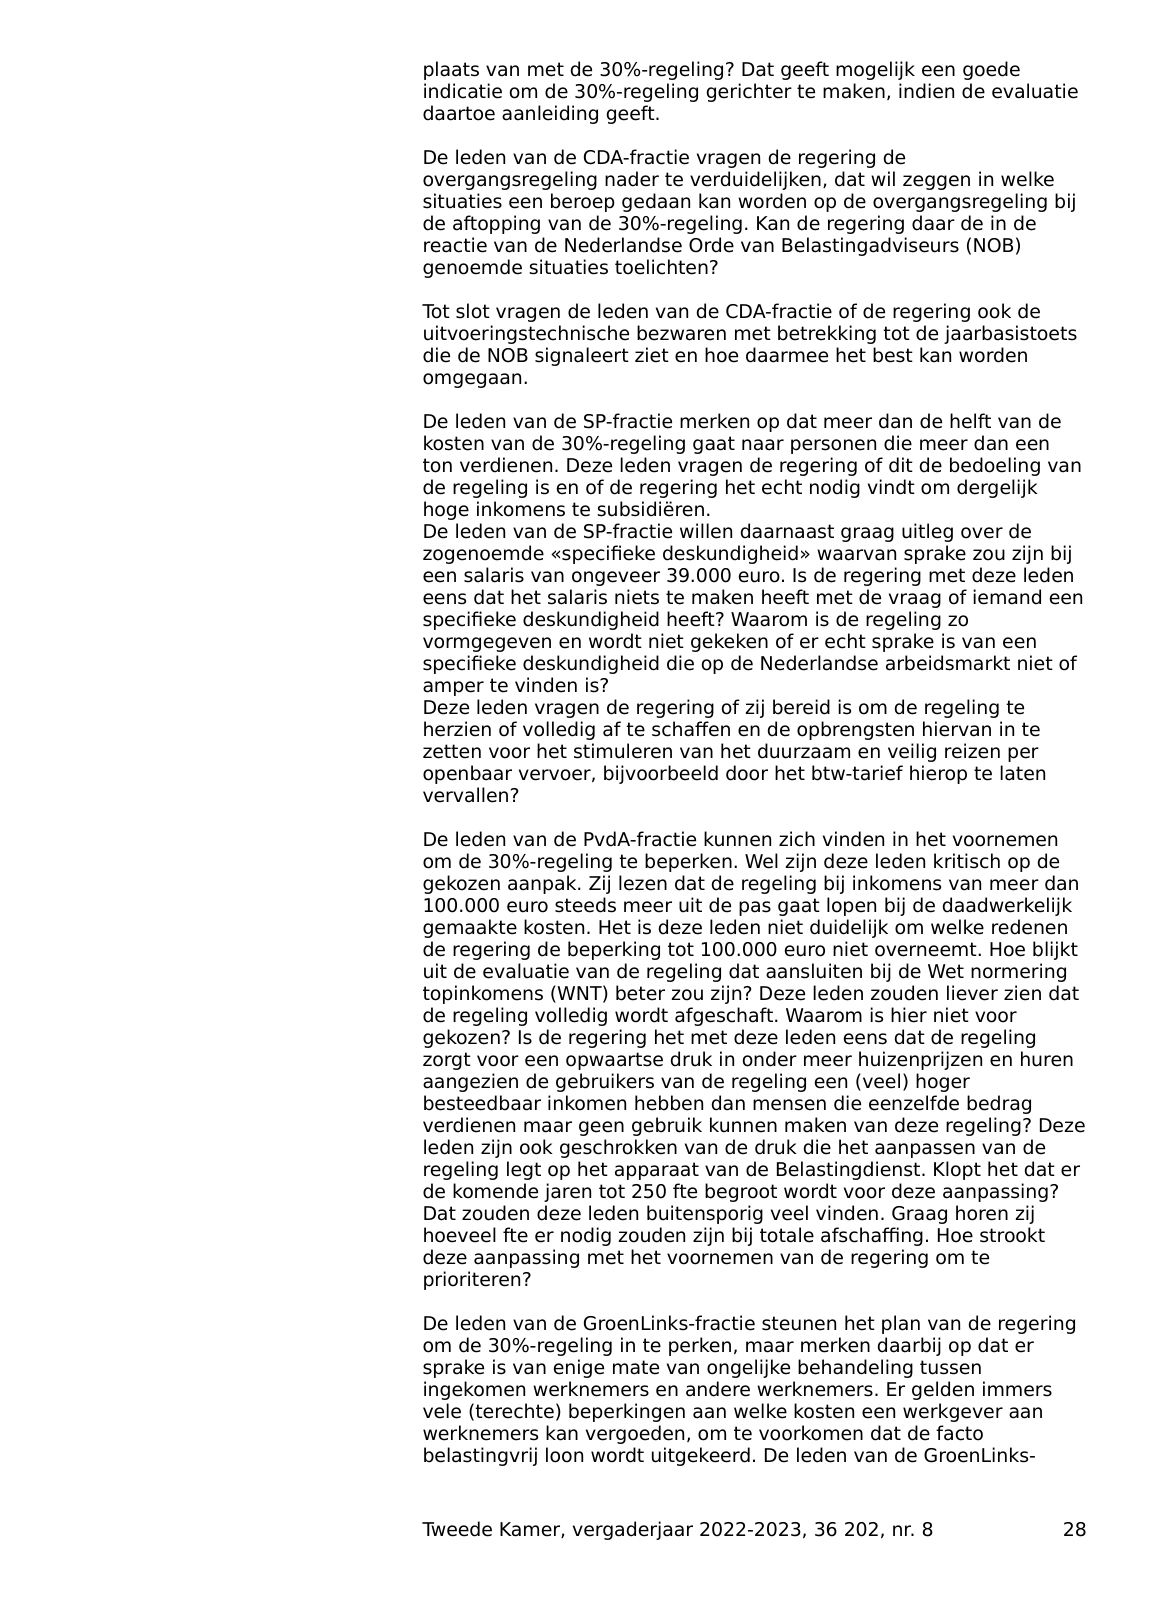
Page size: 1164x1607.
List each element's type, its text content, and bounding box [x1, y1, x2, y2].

text Tot slot vragen de leden van de CDA-fractie of de regering ook de uitvoeringstechnische bezwaren met betrekking tot de jaarbasistoets die de NOB signaleert ziet en hoe daarmee het best kan worden omgegaan. [422, 301, 1087, 389]
text De leden van de GroenLinks-fractie steunen het plan van de regering om de 30%-regeling in te perken, maar merken daarbij op dat er sprake is van enige mate van ongelijke behandeling tussen ingekomen werknemers en andere werknemers. Er gelden immers vele (terechte) beperkingen aan welke kosten een werkgever aan werknemers kan vergoeden, om te voorkomen dat de facto belastingvrij loon wordt uitgekeerd. De leden van de GroenLinks- [422, 1313, 1087, 1467]
text De leden van de SP-fractie merken op dat meer dan de helft van de kosten van de 30%-regeling gaat naar personen die meer dan een ton verdienen. Deze leden vragen de regering of dit de bedoeling van de regeling is en of de regering het echt nodig vindt om dergelijk hoge inkomens te subsidiëren. [422, 411, 1087, 521]
text De leden van de PvdA-fractie kunnen zich vinden in het voornemen om de 30%-regeling te beperken. Wel zijn deze leden kritisch op de gekozen aanpak. Zij lezen dat de regeling bij inkomens van meer dan 100.000 euro steeds meer uit de pas gaat lopen bij de daadwerkelijk gemaakte kosten. Het is deze leden niet duidelijk om welke redenen de regering de beperking tot 100.000 euro niet overneemt. Hoe blijkt uit de evaluatie van de regeling dat aansluiten bij de Wet normering topinkomens (WNT) beter zou zijn? Deze leden zouden liever zien dat de regeling volledig wordt afgeschaft. Waarom is hier niet voor gekozen? Is de regering het met deze leden eens dat de regeling zorgt voor een opwaartse druk in onder meer huizenprijzen en huren aangezien de gebruikers van de regeling een (veel) hoger besteedbaar inkomen hebben dan mensen die eenzelfde bedrag verdienen maar geen gebruik kunnen maken van deze regeling? Deze leden zijn ook geschrokken van de druk die het aanpassen van de regeling legt op het apparaat van de Belastingdienst. Klopt het dat er de komende jaren tot 250 fte begroot wordt voor deze aanpassing? Dat zouden deze leden buitensporig veel vinden. Graag horen zij hoeveel fte er nodig zouden zijn bij totale afschaffing. Hoe strookt deze aanpassing met het voornemen van de regering om te prioriteren? [422, 829, 1087, 1291]
text De leden van de CDA-fractie vragen de regering de overgangsregeling nader te verduidelijken, dat wil zeggen in welke situaties een beroep gedaan kan worden op de overgangsregeling bij de aftopping van de 30%-regeling. Kan de regering daar de in de reactie van de Nederlandse Orde van Belastingadviseurs (NOB) genoemde situaties toelichten? [422, 147, 1087, 279]
text Deze leden vragen de regering of zij bereid is om de regeling te herzien of volledig af te schaffen en de opbrengsten hiervan in te zetten voor het stimuleren van het duurzaam en veilig reizen per openbaar vervoer, bijvoorbeeld door het btw-tarief hierop te laten vervallen? [422, 697, 1087, 807]
text plaats van met de 30%-regeling? Dat geeft mogelijk een goede indicatie om de 30%-regeling gerichter te maken, indien de evaluatie daartoe aanleiding geeft. [422, 59, 1087, 125]
text De leden van de SP-fractie willen daarnaast graag uitleg over de zogenoemde «specifieke deskundigheid» waarvan sprake zou zijn bij een salaris van ongeveer 39.000 euro. Is de regering met deze leden eens dat het salaris niets te maken heeft met de vraag of iemand een specifieke deskundigheid heeft? Waarom is de regeling zo vormgegeven en wordt niet gekeken of er echt sprake is van een specifieke deskundigheid die op de Nederlandse arbeidsmarkt niet of amper te vinden is? [422, 521, 1087, 697]
